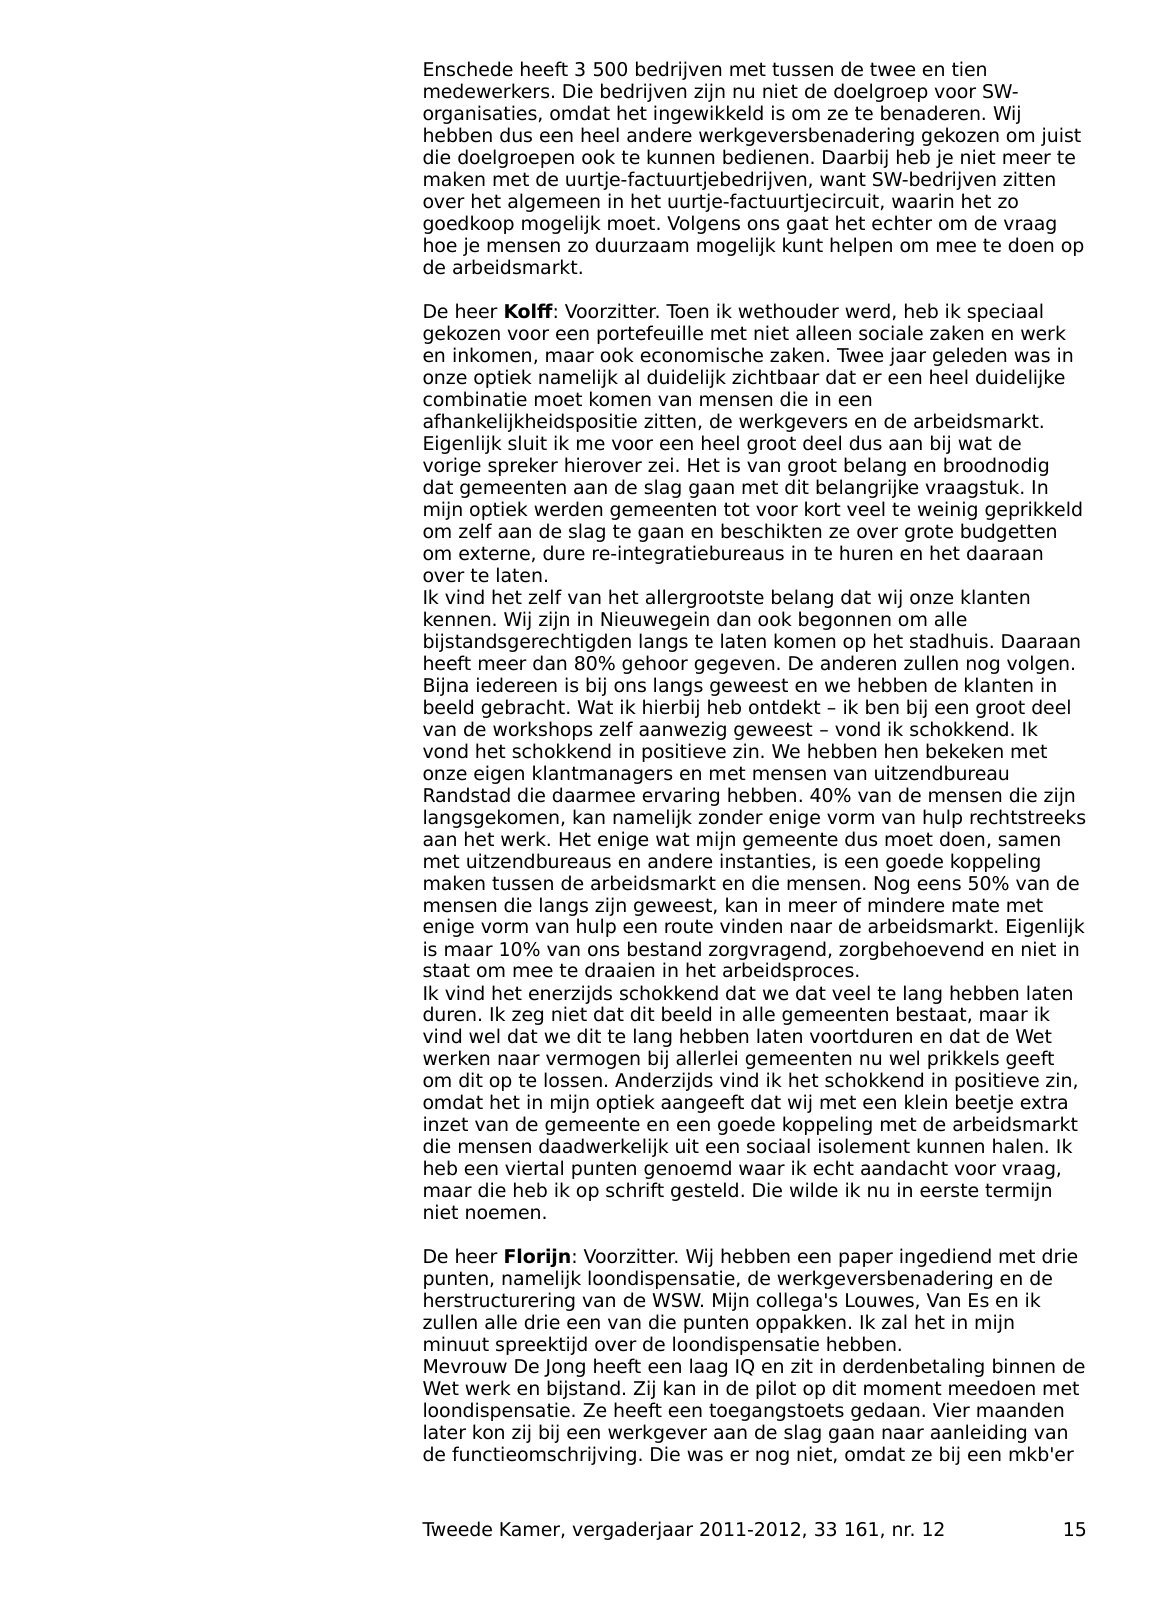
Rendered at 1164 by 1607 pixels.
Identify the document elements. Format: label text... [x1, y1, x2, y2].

text De heer Kolff: Voorzitter. Toen ik wethouder werd, heb ik speciaal gekozen voor een portefeuille met niet alleen sociale zaken en werk en inkomen, maar ook economische zaken. Twee jaar geleden was in onze optiek namelijk al duidelijk zichtbaar dat er een heel duidelijke combinatie moet komen van mensen die in een afhankelijkheidspositie zitten, de werkgevers en de arbeidsmarkt. Eigenlijk sluit ik me voor een heel groot deel dus aan bij wat de vorige spreker hierover zei. Het is van groot belang en broodnodig dat gemeenten aan de slag gaan met dit belangrijke vraagstuk. In mijn optiek werden gemeenten tot voor kort veel te weinig geprikkeld om zelf aan de slag te gaan en beschikten ze over grote budgetten om externe, dure re-integratiebureaus in te huren en het daaraan over te laten. [422, 301, 1087, 587]
text Ik vind het enerzijds schokkend dat we dat veel te lang hebben laten duren. Ik zeg niet dat dit beeld in alle gemeenten bestaat, maar ik vind wel dat we dit te lang hebben laten voortduren en dat de Wet werken naar vermogen bij allerlei gemeenten nu wel prikkels geeft om dit op te lossen. Anderzijds vind ik het schokkend in positieve zin, omdat het in mijn optiek aangeeft dat wij met een klein beetje extra inzet van de gemeente en een goede koppeling met de arbeidsmarkt die mensen daadwerkelijk uit een sociaal isolement kunnen halen. Ik heb een viertal punten genoemd waar ik echt aandacht voor vraag, maar die heb ik op schrift gesteld. Die wilde ik nu in eerste termijn niet noemen. [422, 982, 1087, 1224]
text Enschede heeft 3 500 bedrijven met tussen de twee en tien medewerkers. Die bedrijven zijn nu niet de doelgroep voor SW-organisaties, omdat het ingewikkeld is om ze te benaderen. Wij hebben dus een heel andere werkgeversbenadering gekozen om juist die doelgroepen ook te kunnen bedienen. Daarbij heb je niet meer te maken met de uurtje-factuurtjebedrijven, want SW-bedrijven zitten over het algemeen in het uurtje-factuurtjecircuit, waarin het zo goedkoop mogelijk moet. Volgens ons gaat het echter om de vraag hoe je mensen zo duurzaam mogelijk kunt helpen om mee te doen op de arbeidsmarkt. [422, 59, 1087, 279]
text De heer Florijn: Voorzitter. Wij hebben een paper ingediend met drie punten, namelijk loondispensatie, de werkgeversbenadering en de herstructurering van de WSW. Mijn collega's Louwes, Van Es en ik zullen alle drie een van die punten oppakken. Ik zal het in mijn minuut spreektijd over de loondispensatie hebben. [422, 1246, 1087, 1356]
text Ik vind het zelf van het allergrootste belang dat wij onze klanten kennen. Wij zijn in Nieuwegein dan ook begonnen om alle bijstandsgerechtigden langs te laten komen op het stadhuis. Daaraan heeft meer dan 80% gehoor gegeven. De anderen zullen nog volgen. Bijna iedereen is bij ons langs geweest en we hebben de klanten in beeld gebracht. Wat ik hierbij heb ontdekt – ik ben bij een groot deel van de workshops zelf aanwezig geweest – vond ik schokkend. Ik vond het schokkend in positieve zin. We hebben hen bekeken met onze eigen klantmanagers en met mensen van uitzendbureau Randstad die daarmee ervaring hebben. 40% van de mensen die zijn langsgekomen, kan namelijk zonder enige vorm van hulp rechtstreeks aan het werk. Het enige wat mijn gemeente dus moet doen, samen met uitzendbureaus en andere instanties, is een goede koppeling maken tussen de arbeidsmarkt en die mensen. Nog eens 50% van de mensen die langs zijn geweest, kan in meer of mindere mate met enige vorm van hulp een route vinden naar de arbeidsmarkt. Eigenlijk is maar 10% van ons bestand zorgvragend, zorgbehoevend en niet in staat om mee te draaien in het arbeidsproces. [422, 587, 1087, 982]
text Mevrouw De Jong heeft een laag IQ en zit in derdenbetaling binnen de Wet werk en bijstand. Zij kan in de pilot op dit moment meedoen met loondispensatie. Ze heeft een toegangstoets gedaan. Vier maanden later kon zij bij een werkgever aan de slag gaan naar aanleiding van de functieomschrijving. Die was er nog niet, omdat ze bij een mkb'er [422, 1356, 1087, 1466]
